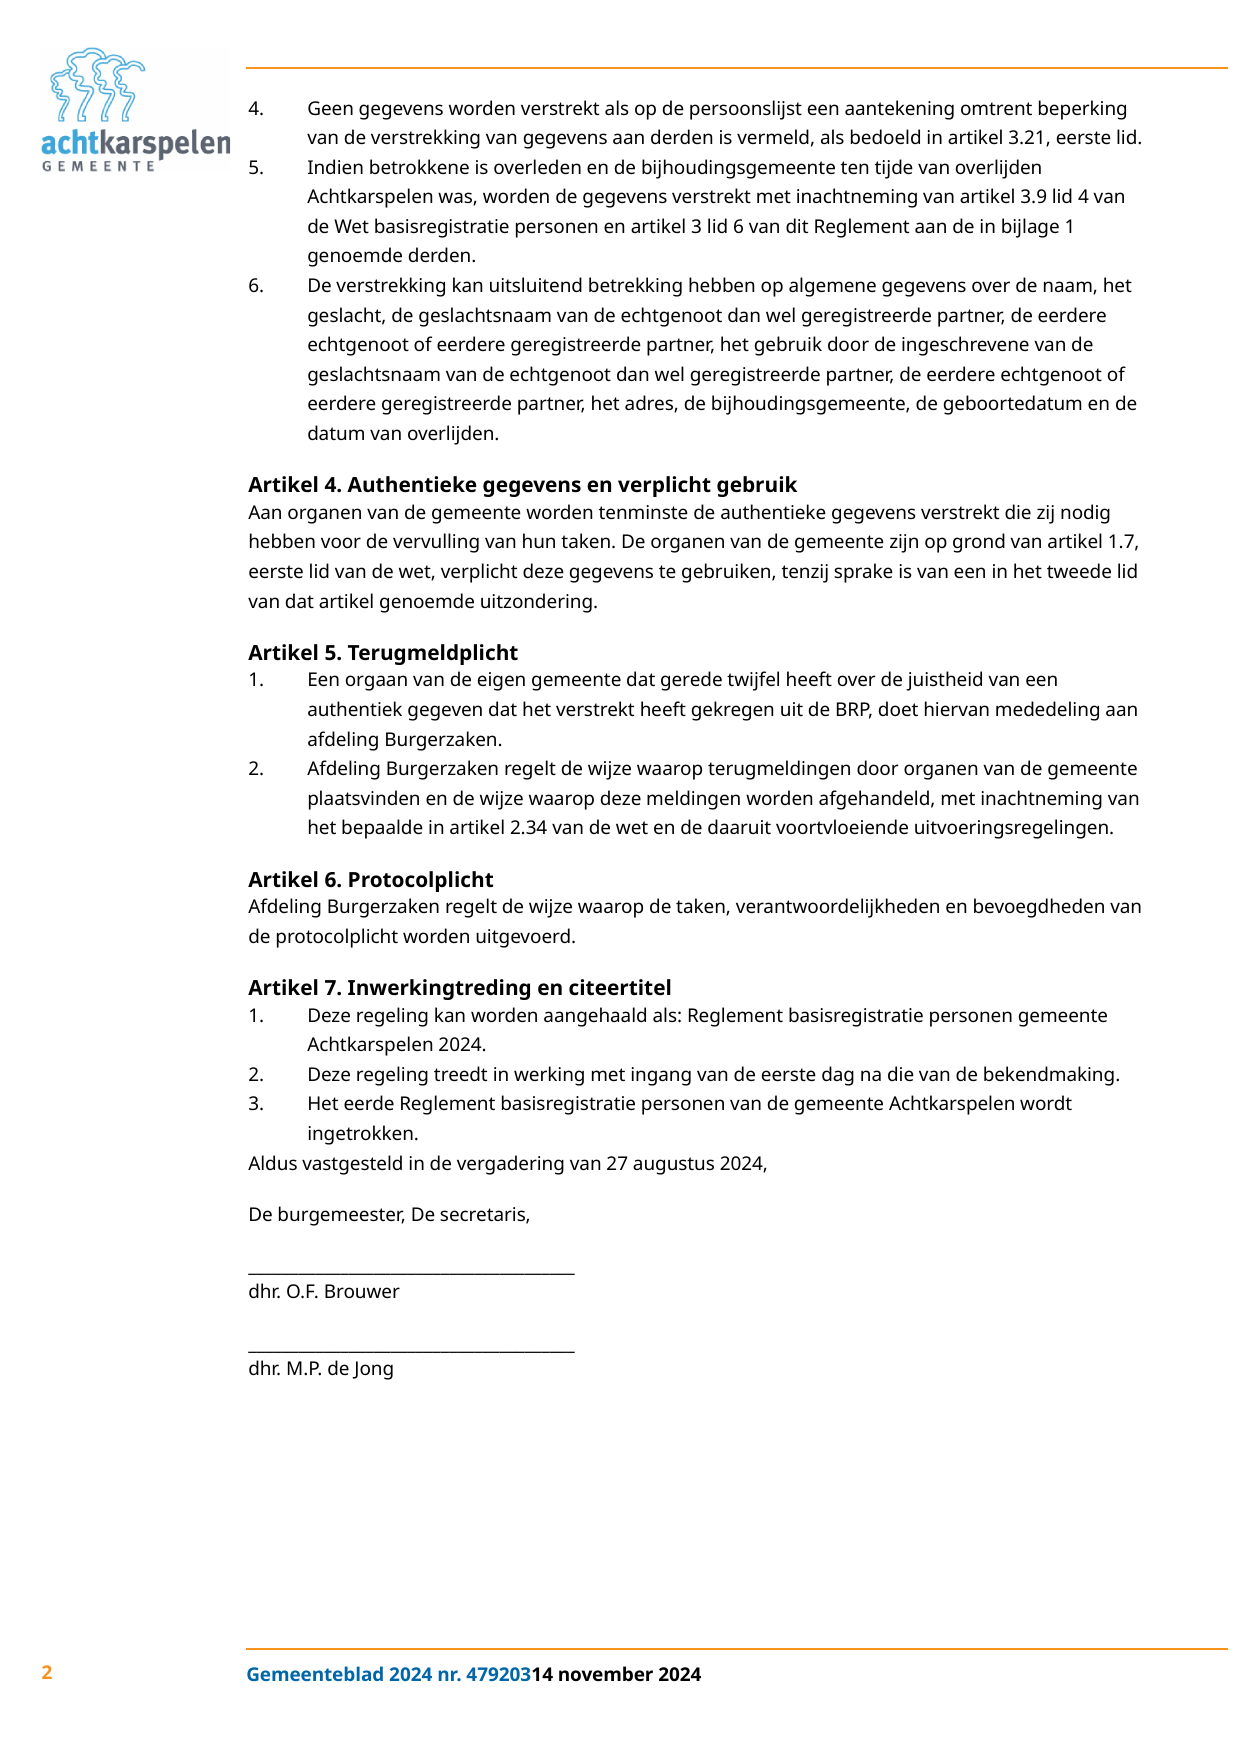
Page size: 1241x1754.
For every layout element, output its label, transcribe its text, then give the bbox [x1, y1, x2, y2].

list Afdeling Burgerzaken regelt de wijze waarop terugmeldingen door organen van de gemeente plaatsvinden en de wijze waarop deze meldingen worden afgehandeld, met inachtneming van het bepaalde in artikel 2.34 van de wet en de daaruit voortvloeiende uitvoeringsregelingen. [248, 755, 1152, 840]
text Artikel 6. Protocolplicht [248, 865, 1152, 893]
text Artikel 4. Authentieke gegevens en verplicht gebruik [248, 471, 1152, 499]
text Artikel 5. Terugmeldplicht [248, 638, 1152, 667]
text Afdeling Burgerzaken regelt de wijze waarop de taken, verantwoordelijkheden en bevoegdheden van de protocolplicht worden uitgevoerd. [248, 893, 1152, 949]
list Het eerde Reglement basisregistratie personen van de gemeente Achtkarspelen wordt ingetrokken. [248, 1091, 1152, 1146]
text Artikel 7. Inwerkingtreding en citeertitel [248, 973, 1152, 1002]
text _______________________________________ [248, 1253, 1152, 1278]
list Geen gegevens worden verstrekt als op de persoonslijst een aantekening omtrent beperking van de verstrekking van gegevens aan derden is vermeld, als bedoeld in artikel 3.21, eerste lid. [248, 95, 1152, 150]
text Aan organen van de gemeente worden tenminste de authentieke gegevens verstrekt die zij nodig hebben voor de vervulling van hun taken. De organen van de gemeente zijn op grond van artikel 1.7, eerste lid van de wet, verplicht deze gegevens te gebruiken, tenzij sprake is van een in het tweede lid van dat artikel genoemde uitzondering. [248, 499, 1152, 613]
text dhr. O.F. Brouwer [248, 1278, 1152, 1304]
text De burgemeester, De secretaris, [248, 1201, 1152, 1227]
list Een orgaan van de eigen gemeente dat gerede twijfel heeft over de juistheid van een authentiek gegeven dat het verstrekt heeft gekregen uit de BRP, doet hiervan mededeling aan afdeling Burgerzaken. [248, 667, 1152, 752]
list Deze regeling kan worden aangehaald als: Reglement basisregistratie personen gemeente Achtkarspelen 2024. [248, 1002, 1152, 1057]
list De verstrekking kan uitsluitend betrekking hebben op algemene gegevens over de naam, het geslacht, de geslachtsnaam van de echtgenoot dan wel geregistreerde partner, de eerdere echtgenoot of eerdere geregistreerde partner, het gebruik door de ingeschrevene van de geslachtsnaam van de echtgenoot dan wel geregistreerde partner, de eerdere echtgenoot of eerdere geregistreerde partner, het adres, de bijhoudingsgemeente, de geboortedatum en de datum van overlijden. [248, 272, 1152, 446]
picture [41, 47, 231, 172]
list Deze regeling treedt in werking met ingang van de eerste dag na die van de bekendmaking. [248, 1061, 1152, 1087]
list Indien betrokkene is overleden en de bijhoudingsgemeente ten tijde van overlijden Achtkarspelen was, worden de gegevens verstrekt met inachtneming van artikel 3.9 lid 4 van de Wet basisregistratie personen en artikel 3 lid 6 van dit Reglement aan de in bijlage 1 genoemde derden. [248, 154, 1152, 268]
text dhr. M.P. de Jong [248, 1356, 1152, 1381]
text Aldus vastgesteld in de vergadering van 27 augustus 2024, [248, 1150, 1152, 1176]
text _______________________________________ [248, 1330, 1152, 1356]
